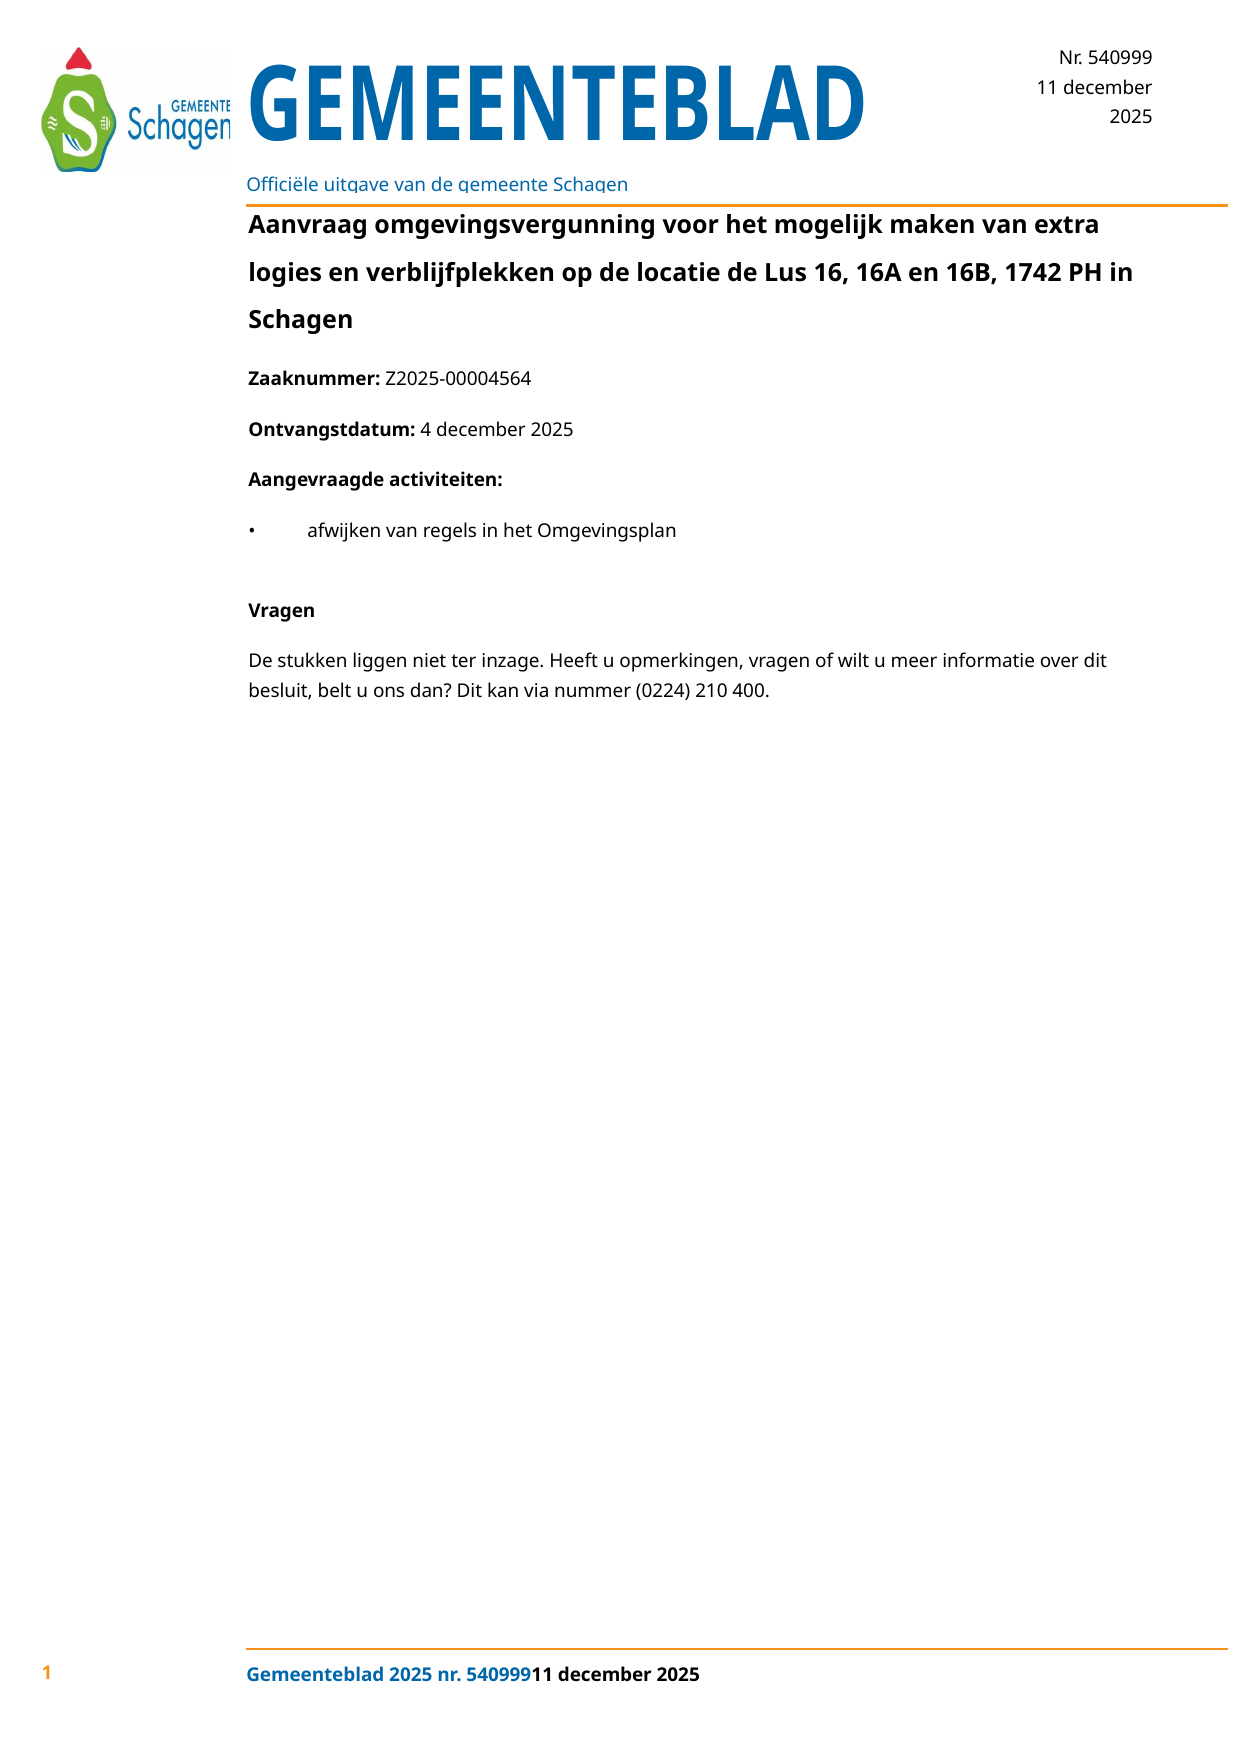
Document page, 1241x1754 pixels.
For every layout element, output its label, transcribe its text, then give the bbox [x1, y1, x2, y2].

picture [41, 47, 231, 172]
list afwijken van regels in het Omgevingsplan [248, 517, 1152, 542]
text Aangevraagde activiteiten: [248, 466, 1152, 492]
text Aanvraag omgevingsvergunning voor het mogelijk maken van extra logies en verblijfplekken op de locatie de Lus 16, 16A en 16B, 1742 PH in Schagen [248, 207, 1152, 336]
text De stukken liggen niet ter inzage. Heeft u opmerkingen, vragen of wilt u meer informatie over dit besluit, belt u ons dan? Dit kan via nummer (0224) 210 400. [248, 647, 1152, 702]
text Vragen [248, 597, 1152, 622]
text Zaaknummer: Z2025-00004564 [248, 366, 1152, 391]
text Ontvangstdatum: 4 december 2025 [248, 416, 1152, 442]
